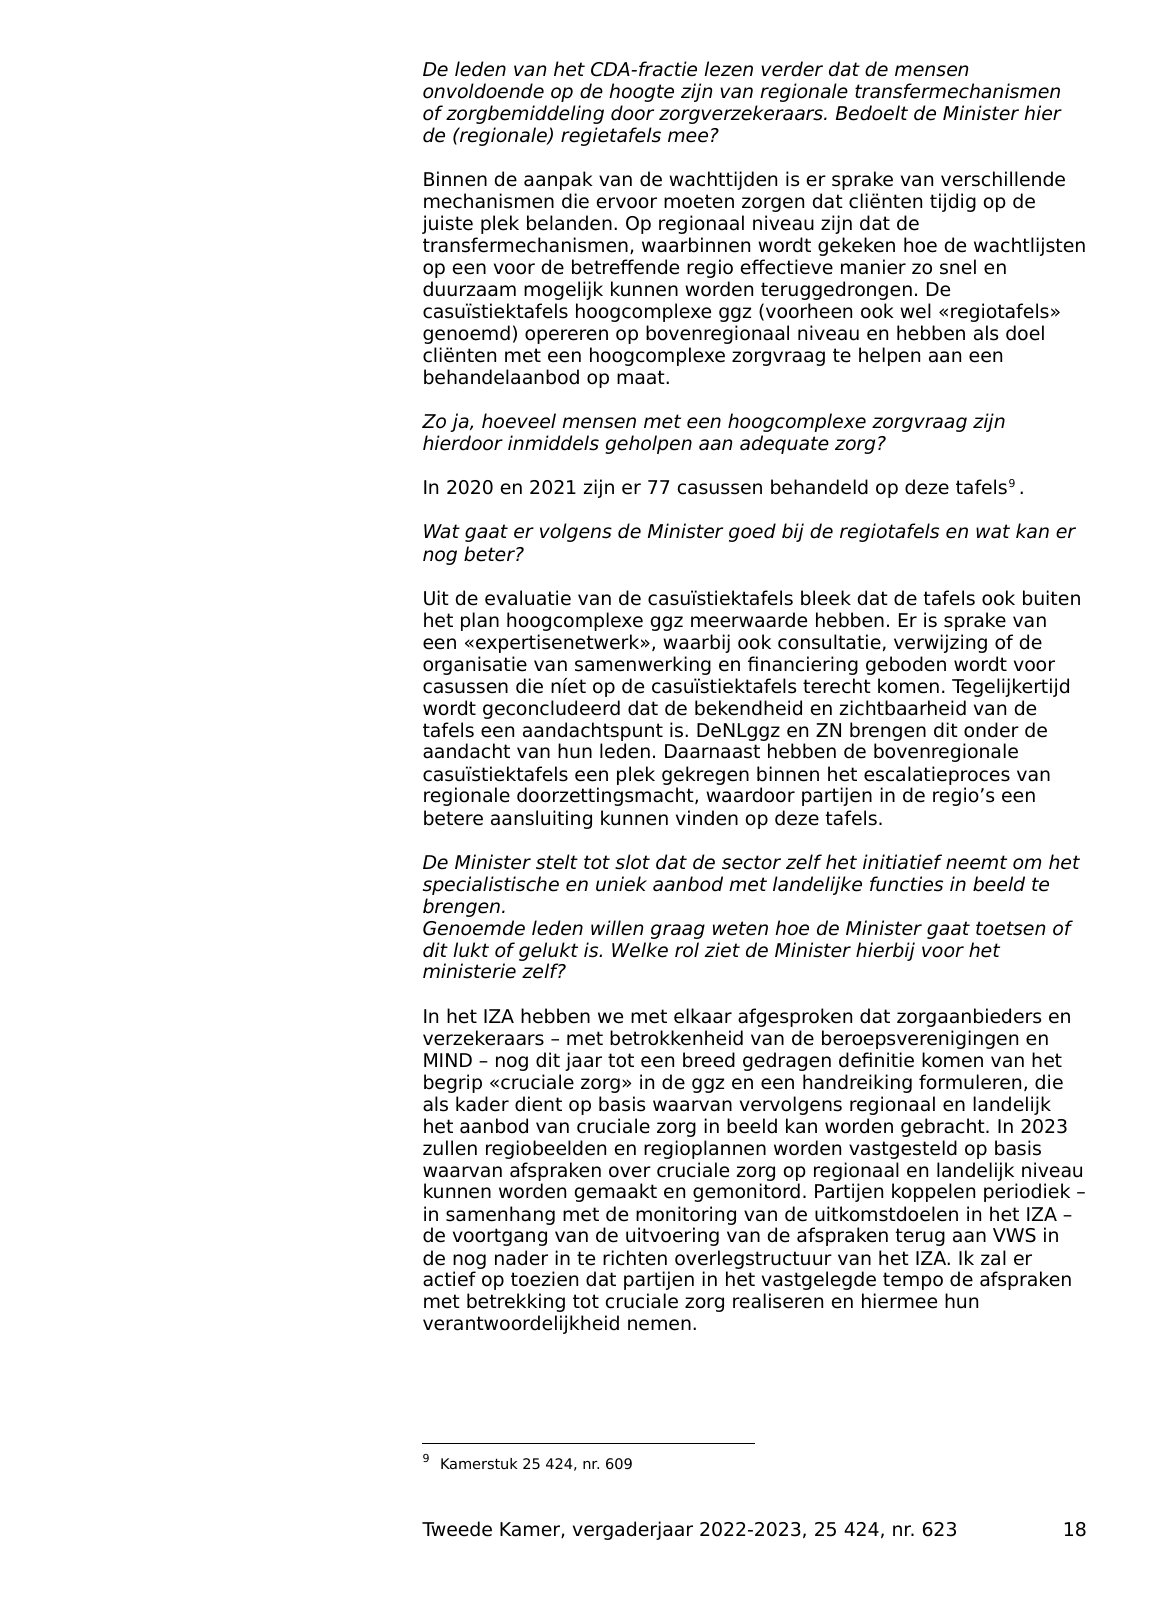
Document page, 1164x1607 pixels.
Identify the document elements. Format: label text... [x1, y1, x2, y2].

text De Minister stelt tot slot dat de sector zelf het initiatief neemt om het specialistische en uniek aanbod met landelijke functies in beeld te brengen. [422, 852, 1087, 917]
text Wat gaat er volgens de Minister goed bij de regiotafels en wat kan er nog beter? [422, 521, 1087, 565]
text Genoemde leden willen graag weten hoe de Minister gaat toetsen of dit lukt of gelukt is. Welke rol ziet de Minister hierbij voor het ministerie zelf? [422, 917, 1087, 983]
text Binnen de aanpak van de wachttijden is er sprake van verschillende mechanismen die ervoor moeten zorgen dat cliënten tijdig op de juiste plek belanden. Op regionaal niveau zijn dat de transfermechanismen, waarbinnen wordt gekeken hoe de wachtlijsten op een voor de betreffende regio effectieve manier zo snel en duurzaam mogelijk kunnen worden teruggedrongen. De casuïstiektafels hoogcomplexe ggz (voorheen ook wel «regiotafels» genoemd) opereren op bovenregionaal niveau en hebben als doel cliënten met een hoogcomplexe zorgvraag te helpen aan een behandelaanbod op maat. [422, 169, 1087, 389]
text Kamerstuk 25 424, nr. 609 [422, 1452, 1087, 1474]
text De leden van het CDA-fractie lezen verder dat de mensen onvoldoende op de hoogte zijn van regionale transfermechanismen of zorgbemiddeling door zorgverzekeraars. Bedoelt de Minister hier de (regionale) regietafels mee? [422, 59, 1087, 147]
text In het IZA hebben we met elkaar afgesproken dat zorgaanbieders en verzekeraars – met betrokkenheid van de beroepsverenigingen en MIND – nog dit jaar tot een breed gedragen definitie komen van het begrip «cruciale zorg» in de ggz en een handreiking formuleren, die als kader dient op basis waarvan vervolgens regionaal en landelijk het aanbod van cruciale zorg in beeld kan worden gebracht. In 2023 zullen regiobeelden en regioplannen worden vastgesteld op basis waarvan afspraken over cruciale zorg op regionaal en landelijk niveau kunnen worden gemaakt en gemonitord. Partijen koppelen periodiek – in samenhang met de monitoring van de uitkomstdoelen in het IZA – de voortgang van de uitvoering van de afspraken terug aan VWS in de nog nader in te richten overlegstructuur van het IZA. Ik zal er actief op toezien dat partijen in het vastgelegde tempo de afspraken met betrekking tot cruciale zorg realiseren en hiermee hun verantwoordelijkheid nemen. [422, 1006, 1087, 1335]
text Zo ja, hoeveel mensen met een hoogcomplexe zorgvraag zijn hierdoor inmiddels geholpen aan adequate zorg? [422, 411, 1087, 455]
text In 2020 en 2021 zijn er 77 casussen behandeld op deze tafels. [422, 477, 1087, 499]
text Uit de evaluatie van de casuïstiektafels bleek dat de tafels ook buiten het plan hoogcomplexe ggz meerwaarde hebben. Er is sprake van een «expertisenetwerk», waarbij ook consultatie, verwijzing of de organisatie van samenwerking en financiering geboden wordt voor casussen die níet op de casuïstiektafels terecht komen. Tegelijkertijd wordt geconcludeerd dat de bekendheid en zichtbaarheid van de tafels een aandachtspunt is. DeNLggz en ZN brengen dit onder de aandacht van hun leden. Daarnaast hebben de bovenregionale casuïstiektafels een plek gekregen binnen het escalatieproces van regionale doorzettingsmacht, waardoor partijen in de regio’s een betere aansluiting kunnen vinden op deze tafels. [422, 588, 1087, 829]
